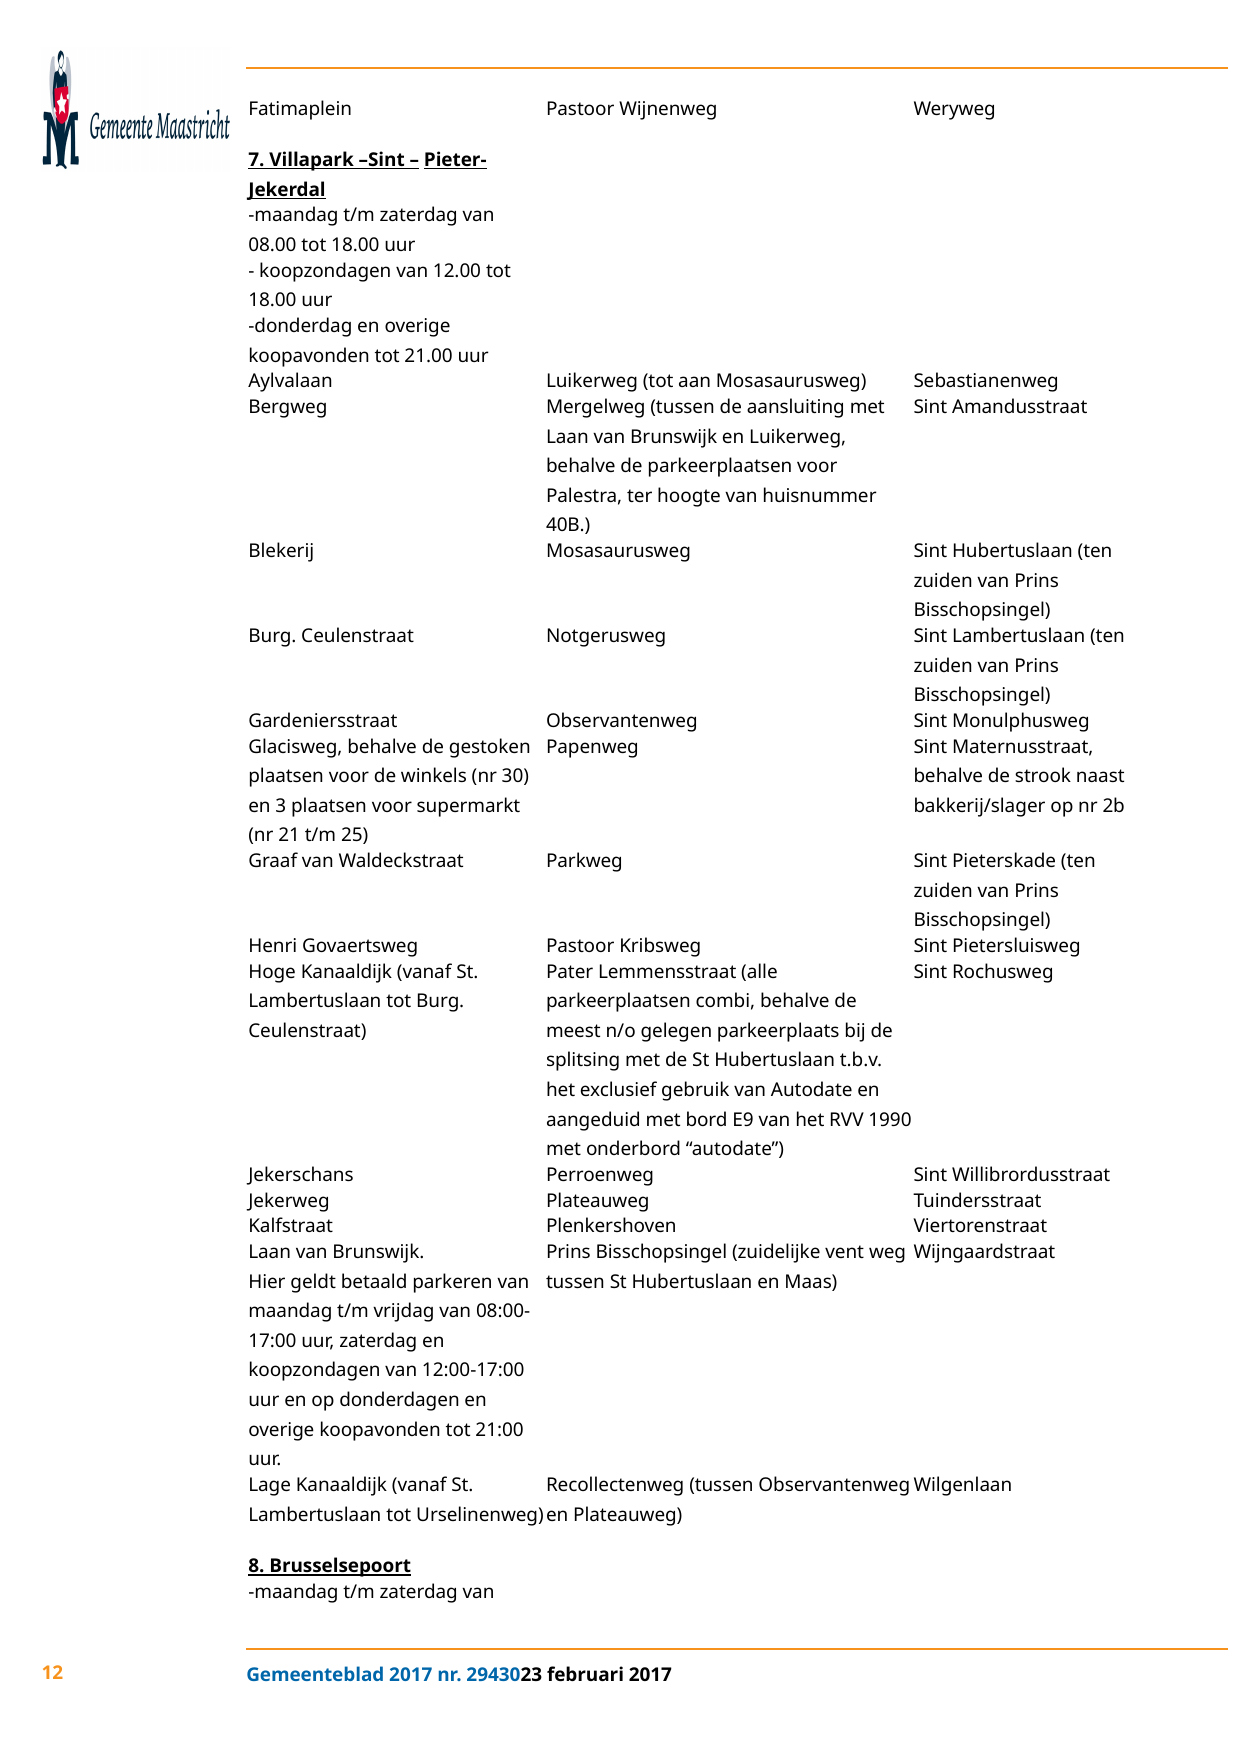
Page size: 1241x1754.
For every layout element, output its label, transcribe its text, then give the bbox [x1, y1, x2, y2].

table_cell Papenweg [546, 733, 913, 847]
table_cell Plenkershoven [546, 1213, 913, 1238]
table_cell Mergelweg (tussen de aansluiting met Laan van Brunswijk en Luikerweg, behalve de parkeerplaatsen voor Palestra, ter hoogte van huisnummer 40B.) [546, 393, 913, 537]
table_cell Sint Pieterskade (ten zuiden van Prins Bisschopsingel) [913, 847, 1152, 932]
table_cell 7. Villapark –Sint – Pieter-Jekerdal [248, 146, 546, 202]
table_cell Viertorenstraat [913, 1213, 1152, 1238]
table_cell -maandag t/m zaterdag van 08.00 tot 18.00 uur [248, 202, 546, 257]
table_cell -donderdag en overige koopavonden tot 21.00 uur [248, 312, 546, 367]
table_cell Wilgenlaan [913, 1471, 1152, 1526]
table_cell -maandag t/m zaterdag van [248, 1578, 546, 1604]
table_cell Kalfstraat [248, 1213, 546, 1238]
table_cell Sint Willibrordusstraat [913, 1161, 1152, 1187]
table_cell [248, 1526, 546, 1552]
table_cell Sint Maternusstraat, behalve de strook naast bakkerij/slager op nr 2b [913, 733, 1152, 847]
table_cell Sint Monulphusweg [913, 707, 1152, 733]
table_cell Sint Amandusstraat [913, 393, 1152, 537]
table_cell Tuindersstraat [913, 1187, 1152, 1213]
table_cell Perroenweg [546, 1161, 913, 1187]
table_cell Mosasaurusweg [546, 537, 913, 622]
table_cell Sint Rochusweg [913, 958, 1152, 1161]
table_cell Hoge Kanaaldijk (vanaf St. Lambertuslaan tot Burg. Ceulenstraat) [248, 958, 546, 1161]
table_cell Fatimaplein [248, 95, 546, 121]
table_cell 8. Brusselsepoort [248, 1552, 546, 1578]
table_cell [546, 121, 913, 146]
table_cell Graaf van Waldeckstraat [248, 847, 546, 932]
table_cell Wijngaardstraat [913, 1238, 1152, 1471]
table_cell Jekerschans [248, 1161, 546, 1187]
table_cell Burg. Ceulenstraat [248, 622, 546, 707]
table_cell Luikerweg (tot aan Mosasaurusweg) [546, 368, 913, 393]
table_cell Aylvalaan [248, 368, 546, 393]
table_cell Glacisweg, behalve de gestoken plaatsen voor de winkels (nr 30) en 3 plaatsen voor supermarkt (nr 21 t/m 25) [248, 733, 546, 847]
table_cell Jekerweg [248, 1187, 546, 1213]
table_cell Pastoor Kribsweg [546, 932, 913, 958]
table_cell Notgerusweg [546, 622, 913, 707]
table_cell Pater Lemmensstraat (alle parkeerplaatsen combi, behalve de meest n/o gelegen parkeerplaats bij de splitsing met de St Hubertuslaan t.b.v. het exclusief gebruik van Autodate en aangeduid met bord E9 van het RVV 1990 met onderbord “autodate”) [546, 958, 913, 1161]
table_cell Bergweg [248, 393, 546, 537]
table_cell Observantenweg [546, 707, 913, 733]
table_cell Sint Lambertuslaan (ten zuiden van Prins Bisschopsingel) [913, 622, 1152, 707]
table_cell Henri Govaertsweg [248, 932, 546, 958]
picture [41, 47, 231, 172]
table_cell Sint Pietersluisweg [913, 932, 1152, 958]
table_cell Blekerij [248, 537, 546, 622]
table_cell [248, 121, 546, 146]
table_cell Laan van Brunswijk. Hier geldt betaald parkeren van maandag t/m vrijdag van 08:00- 17:00 uur, zaterdag en koopzondagen van 12:00-17:00 uur en op donderdagen en overige koopavonden tot 21:00 uur. [248, 1238, 546, 1471]
table_cell Gardeniersstraat [248, 707, 546, 733]
table_cell Prins Bisschopsingel (zuidelijke vent weg tussen St Hubertuslaan en Maas) [546, 1238, 913, 1471]
table_cell - koopzondagen van 12.00 tot 18.00 uur [248, 257, 546, 312]
table_cell Weryweg [913, 95, 1152, 121]
table_cell Plateauweg [546, 1187, 913, 1213]
table_cell Recollectenweg (tussen Observantenweg en Plateauweg) [546, 1471, 913, 1526]
table_cell Sint Hubertuslaan (ten zuiden van Prins Bisschopsingel) [913, 537, 1152, 622]
table_cell [913, 121, 1152, 146]
table_cell Pastoor Wijnenweg [546, 95, 913, 121]
table_cell Lage Kanaaldijk (vanaf St. Lambertuslaan tot Urselinenweg) [248, 1471, 546, 1526]
table_cell Parkweg [546, 847, 913, 932]
table_cell Sebastianenweg [913, 368, 1152, 393]
